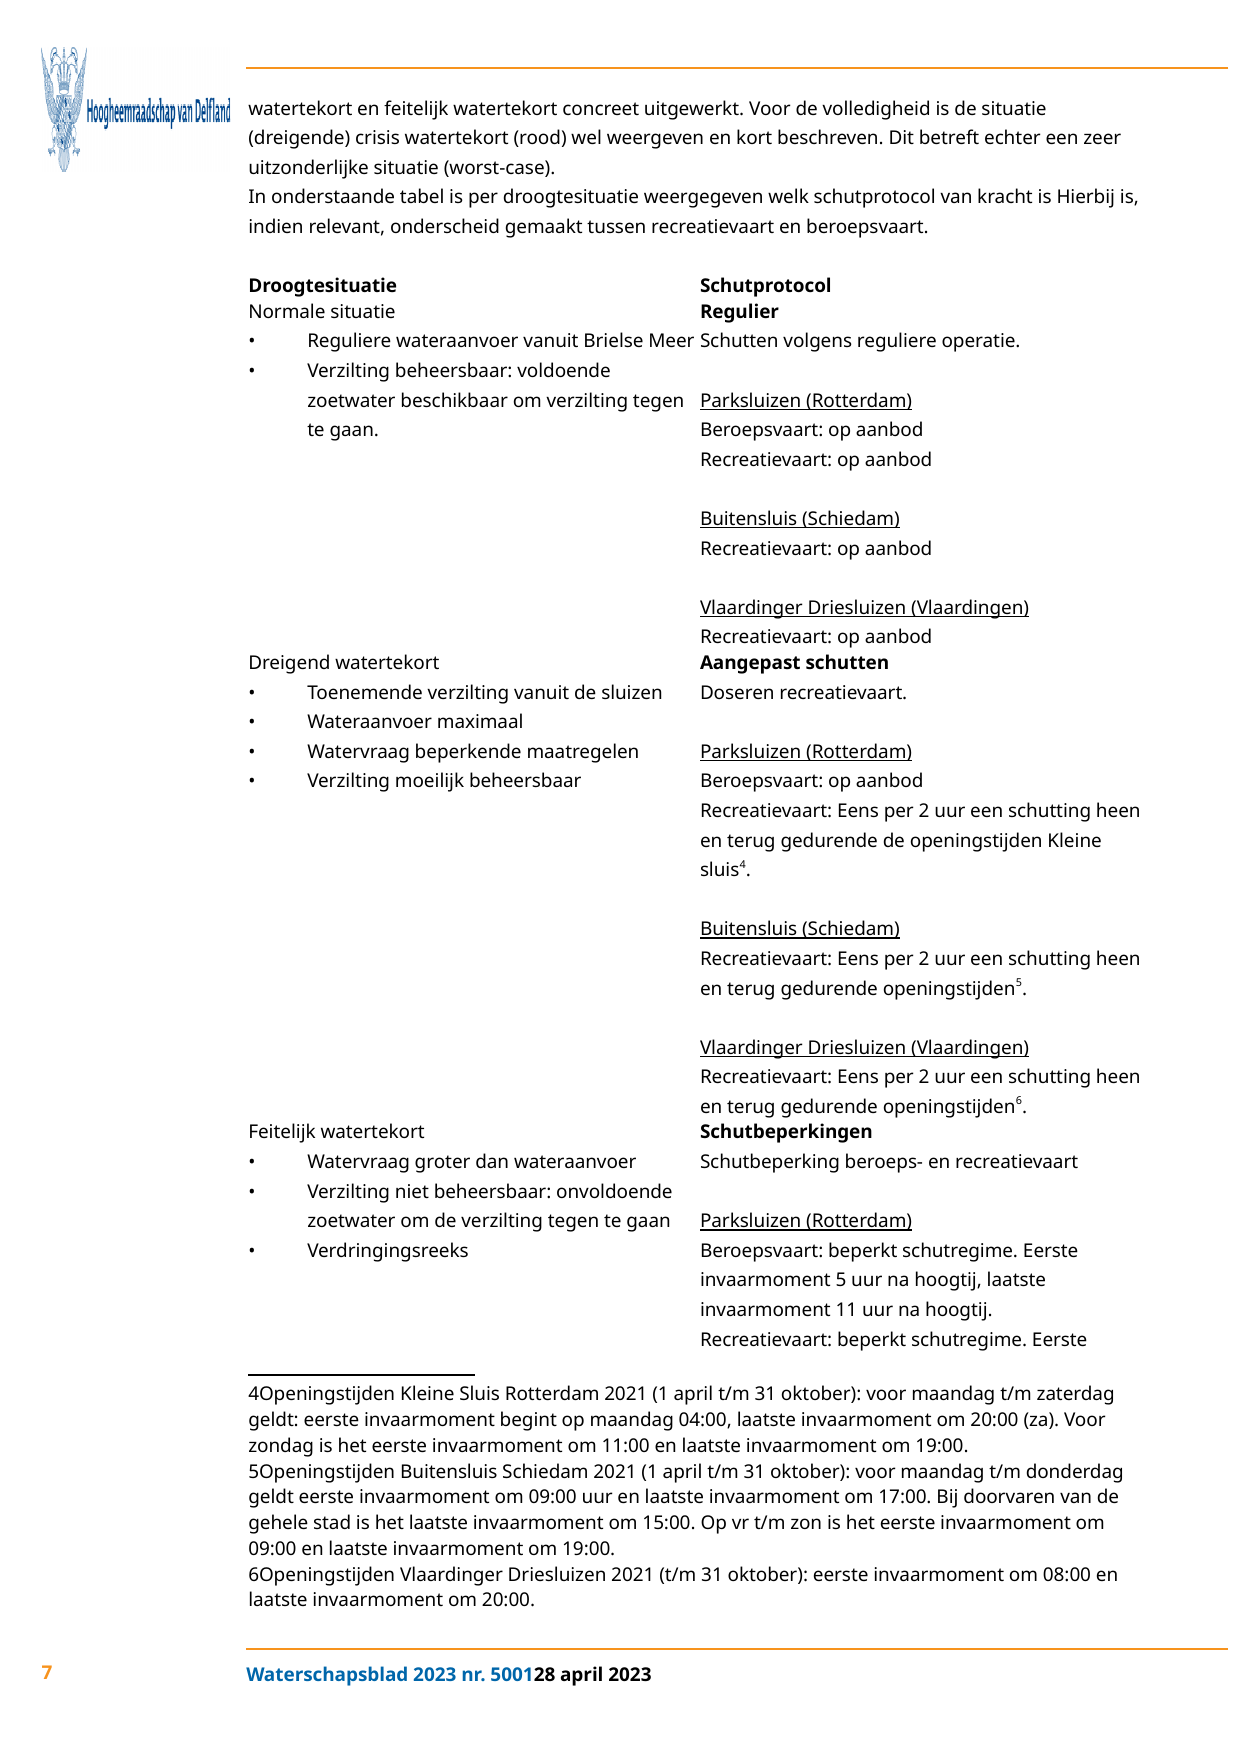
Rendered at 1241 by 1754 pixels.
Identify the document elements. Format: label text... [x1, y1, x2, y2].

table_cell Feitelijk watertekort Watervraag groter dan wateraanvoer Verzilting niet beheersbaar: onvoldoende zoetwater om de verzilting tegen te gaan Verdringingsreeks [248, 1119, 700, 1352]
table_cell Regulier Schutten volgens reguliere operatie. Parksluizen (Rotterdam) Beroepsvaart: op aanbod Recreatievaart: op aanbod Buitensluis (Schiedam) Recreatievaart: op aanbod Vlaardinger Driesluizen (Vlaardingen) Recreatievaart: op aanbod [700, 298, 1152, 649]
table_header Schutprotocol [700, 273, 1152, 298]
table_header Droogtesituatie [248, 273, 700, 298]
picture [41, 47, 231, 172]
text In onderstaande tabel is per droogtesituatie weergegeven welk schutprotocol van kracht is Hierbij is, indien relevant, onderscheid gemaakt tussen recreatievaart en beroepsvaart. [248, 183, 1152, 239]
table_cell Aangepast schutten Doseren recreatievaart. Parksluizen (Rotterdam) Beroepsvaart: op aanbod Recreatievaart: Eens per 2 uur een schutting heen en terug gedurende de openingstijden Kleine sluis. Buitensluis (Schiedam) Recreatievaart: Eens per 2 uur een schutting heen en terug gedurende openingstijden. Vlaardinger Driesluizen (Vlaardingen) Recreatievaart: Eens per 2 uur een schutting heen en terug gedurende openingstijden. [700, 649, 1152, 1119]
table_cell Schutbeperkingen Schutbeperking beroeps- en recreatievaart Parksluizen (Rotterdam) Beroepsvaart: beperkt schutregime. Eerste invaarmoment 5 uur na hoogtij, laatste invaarmoment 11 uur na hoogtij. Recreatievaart: beperkt schutregime. Eerste [700, 1119, 1152, 1352]
table_cell Dreigend watertekort Toenemende verzilting vanuit de sluizen Wateraanvoer maximaal Watervraag beperkende maatregelen Verzilting moeilijk beheersbaar [248, 649, 700, 1119]
text watertekort en feitelijk watertekort concreet uitgewerkt. Voor de volledigheid is de situatie (dreigende) crisis watertekort (rood) wel weergeven en kort beschreven. Dit betreft echter een zeer uitzonderlijke situatie (worst-case). [248, 95, 1152, 180]
table_cell Normale situatie Reguliere wateraanvoer vanuit Brielse Meer Verzilting beheersbaar: voldoende zoetwater beschikbaar om verzilting tegen te gaan. [248, 298, 700, 649]
